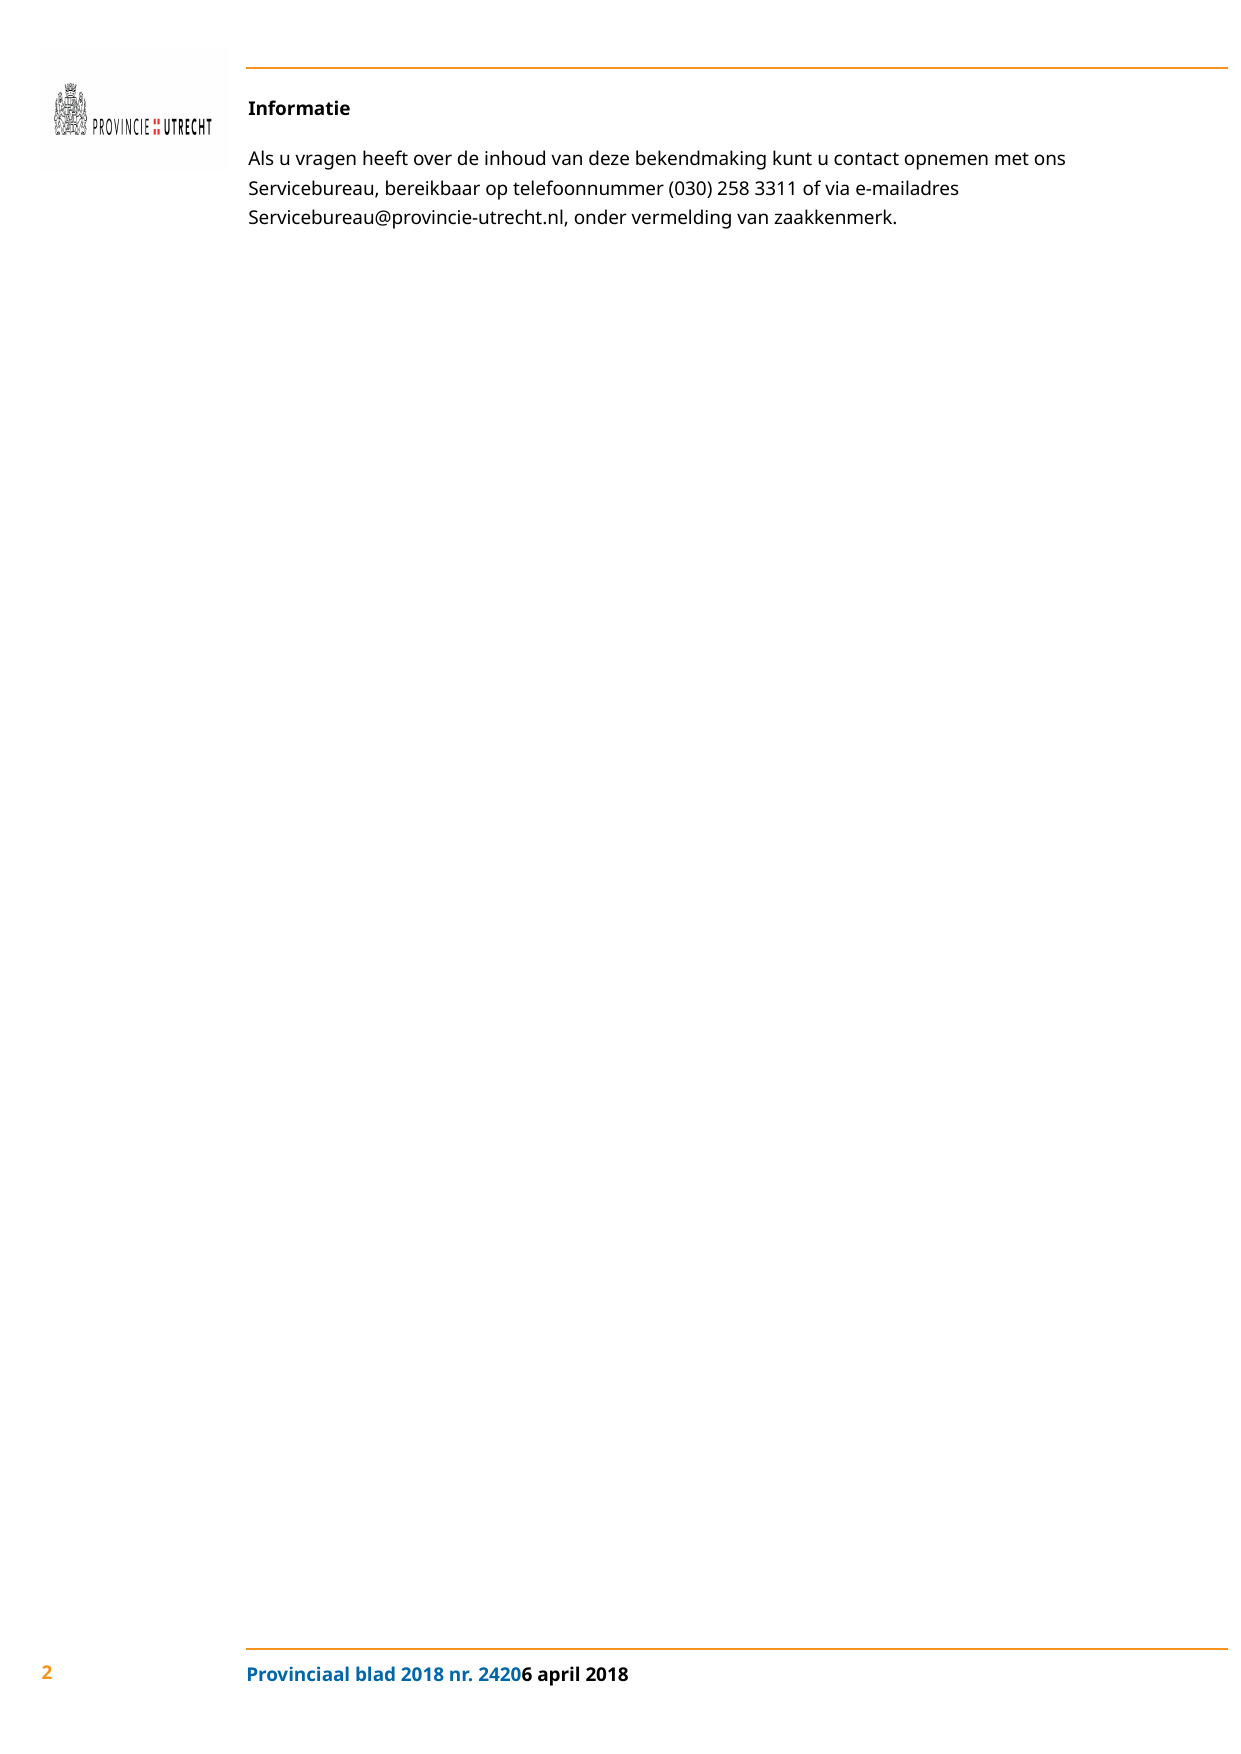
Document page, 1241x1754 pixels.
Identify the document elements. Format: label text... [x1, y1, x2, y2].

text Informatie [248, 95, 1152, 121]
text Als u vragen heeft over de inhoud van deze bekendmaking kunt u contact opnemen met ons Servicebureau, bereikbaar op telefoonnummer (030) 258 3311 of via e-mailadres Servicebureau@provincie-utrecht.nl, onder vermelding van zaakkenmerk. [248, 145, 1152, 230]
picture [41, 47, 231, 172]
